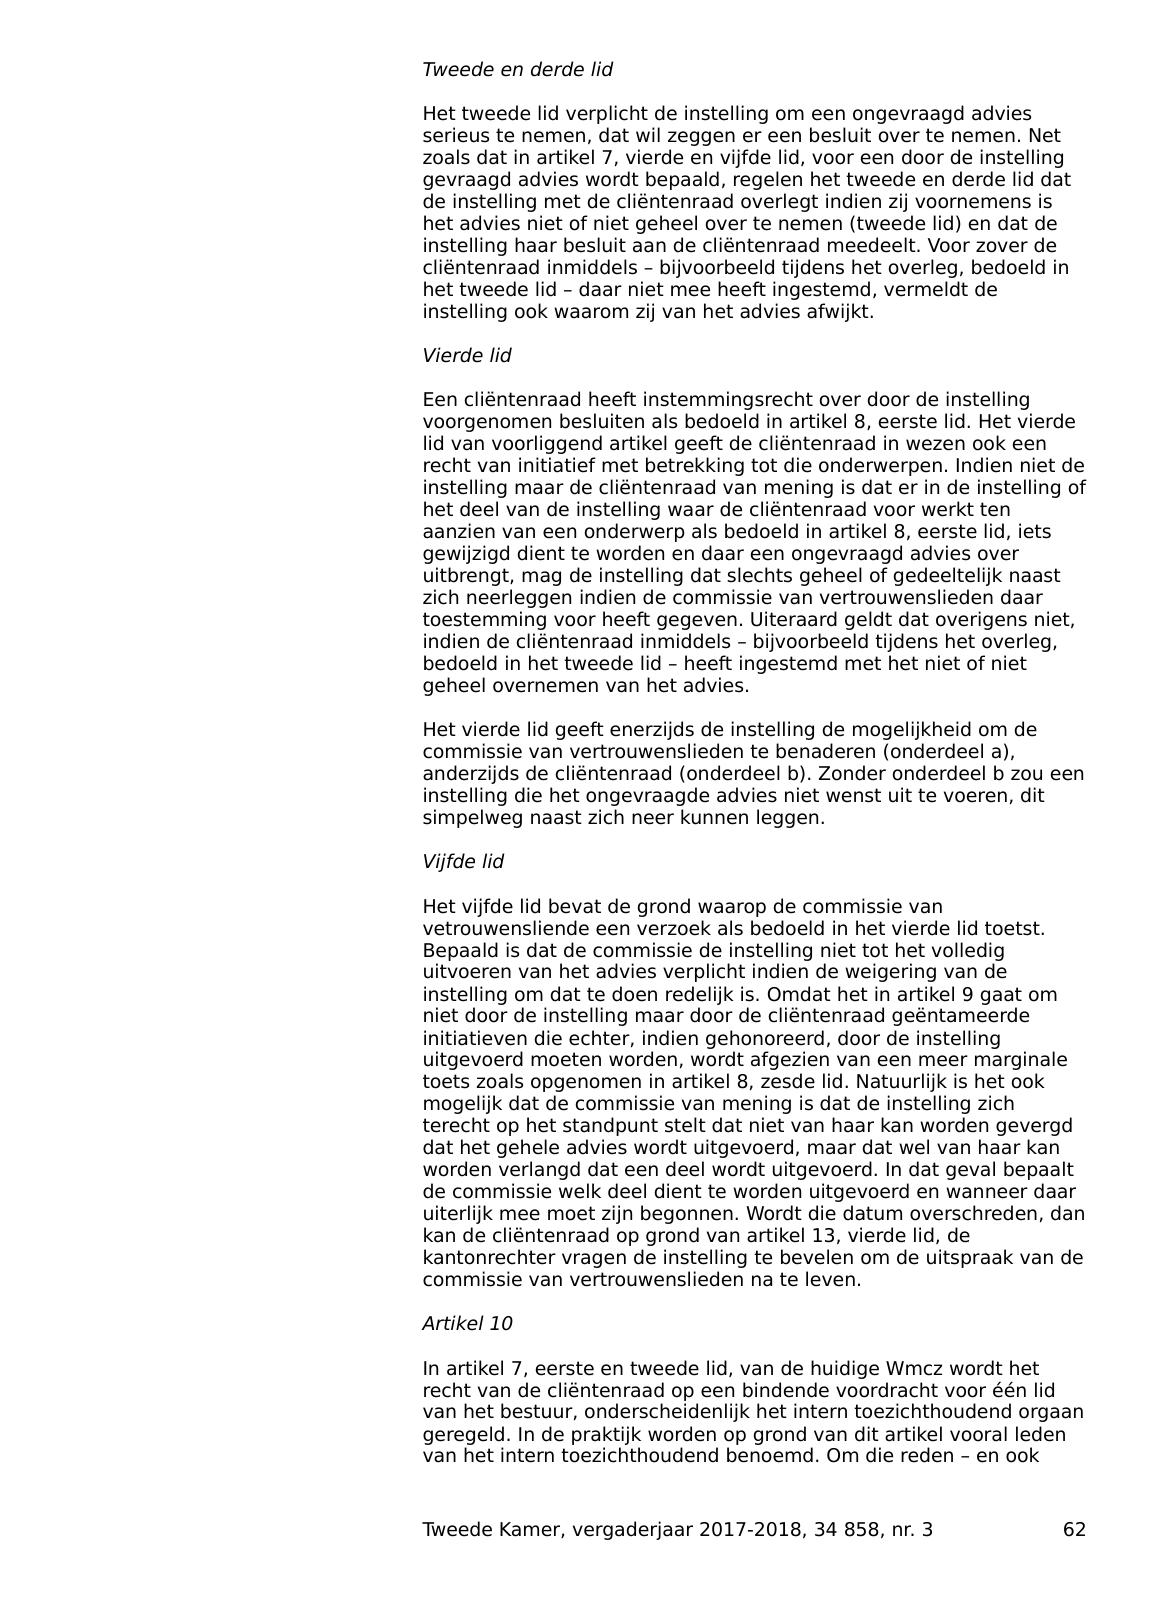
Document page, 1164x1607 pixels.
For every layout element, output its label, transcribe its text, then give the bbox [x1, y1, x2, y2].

text Het tweede lid verplicht de instelling om een ongevraagd advies serieus te nemen, dat wil zeggen er een besluit over te nemen. Net zoals dat in artikel 7, vierde en vijfde lid, voor een door de instelling gevraagd advies wordt bepaald, regelen het tweede en derde lid dat de instelling met de cliëntenraad overlegt indien zij voornemens is het advies niet of niet geheel over te nemen (tweede lid) en dat de instelling haar besluit aan de cliëntenraad meedeelt. Voor zover de cliëntenraad inmiddels – bijvoorbeeld tijdens het overleg, bedoeld in het tweede lid – daar niet mee heeft ingestemd, vermeldt de instelling ook waarom zij van het advies afwijkt. [422, 103, 1087, 323]
subtitle Vijfde lid [422, 851, 1087, 873]
text Het vijfde lid bevat de grond waarop de commissie van vetrouwensliende een verzoek als bedoeld in het vierde lid toetst. Bepaald is dat de commissie de instelling niet tot het volledig uitvoeren van het advies verplicht indien de weigering van de instelling om dat te doen redelijk is. Omdat het in artikel 9 gaat om niet door de instelling maar door de cliëntenraad geëntameerde initiatieven die echter, indien gehonoreerd, door de instelling uitgevoerd moeten worden, wordt afgezien van een meer marginale toets zoals opgenomen in artikel 8, zesde lid. Natuurlijk is het ook mogelijk dat de commissie van mening is dat de instelling zich terecht op het standpunt stelt dat niet van haar kan worden gevergd dat het gehele advies wordt uitgevoerd, maar dat wel van haar kan worden verlangd dat een deel wordt uitgevoerd. In dat geval bepaalt de commissie welk deel dient te worden uitgevoerd en wanneer daar uiterlijk mee moet zijn begonnen. Wordt die datum overschreden, dan kan de cliëntenraad op grond van artikel 13, vierde lid, de kantonrechter vragen de instelling te bevelen om de uitspraak van de commissie van vertrouwenslieden na te leven. [422, 896, 1087, 1291]
text Het vierde lid geeft enerzijds de instelling de mogelijkheid om de commissie van vertrouwenslieden te benaderen (onderdeel a), anderzijds de cliëntenraad (onderdeel b). Zonder onderdeel b zou een instelling die het ongevraagde advies niet wenst uit te voeren, dit simpelweg naast zich neer kunnen leggen. [422, 719, 1087, 829]
subtitle Tweede en derde lid [422, 59, 1087, 81]
subtitle Artikel 10 [422, 1313, 1087, 1335]
subtitle Vierde lid [422, 345, 1087, 367]
text Een cliëntenraad heeft instemmingsrecht over door de instelling voorgenomen besluiten als bedoeld in artikel 8, eerste lid. Het vierde lid van voorliggend artikel geeft de cliëntenraad in wezen ook een recht van initiatief met betrekking tot die onderwerpen. Indien niet de instelling maar de cliëntenraad van mening is dat er in de instelling of het deel van de instelling waar de cliëntenraad voor werkt ten aanzien van een onderwerp als bedoeld in artikel 8, eerste lid, iets gewijzigd dient te worden en daar een ongevraagd advies over uitbrengt, mag de instelling dat slechts geheel of gedeeltelijk naast zich neerleggen indien de commissie van vertrouwenslieden daar toestemming voor heeft gegeven. Uiteraard geldt dat overigens niet, indien de cliëntenraad inmiddels – bijvoorbeeld tijdens het overleg, bedoeld in het tweede lid – heeft ingestemd met het niet of niet geheel overnemen van het advies. [422, 389, 1087, 697]
text In artikel 7, eerste en tweede lid, van de huidige Wmcz wordt het recht van de cliëntenraad op een bindende voordracht voor één lid van het bestuur, onderscheidenlijk het intern toezichthoudend orgaan geregeld. In de praktijk worden op grond van dit artikel vooral leden van het intern toezichthoudend benoemd. Om die reden – en ook [422, 1357, 1087, 1467]
